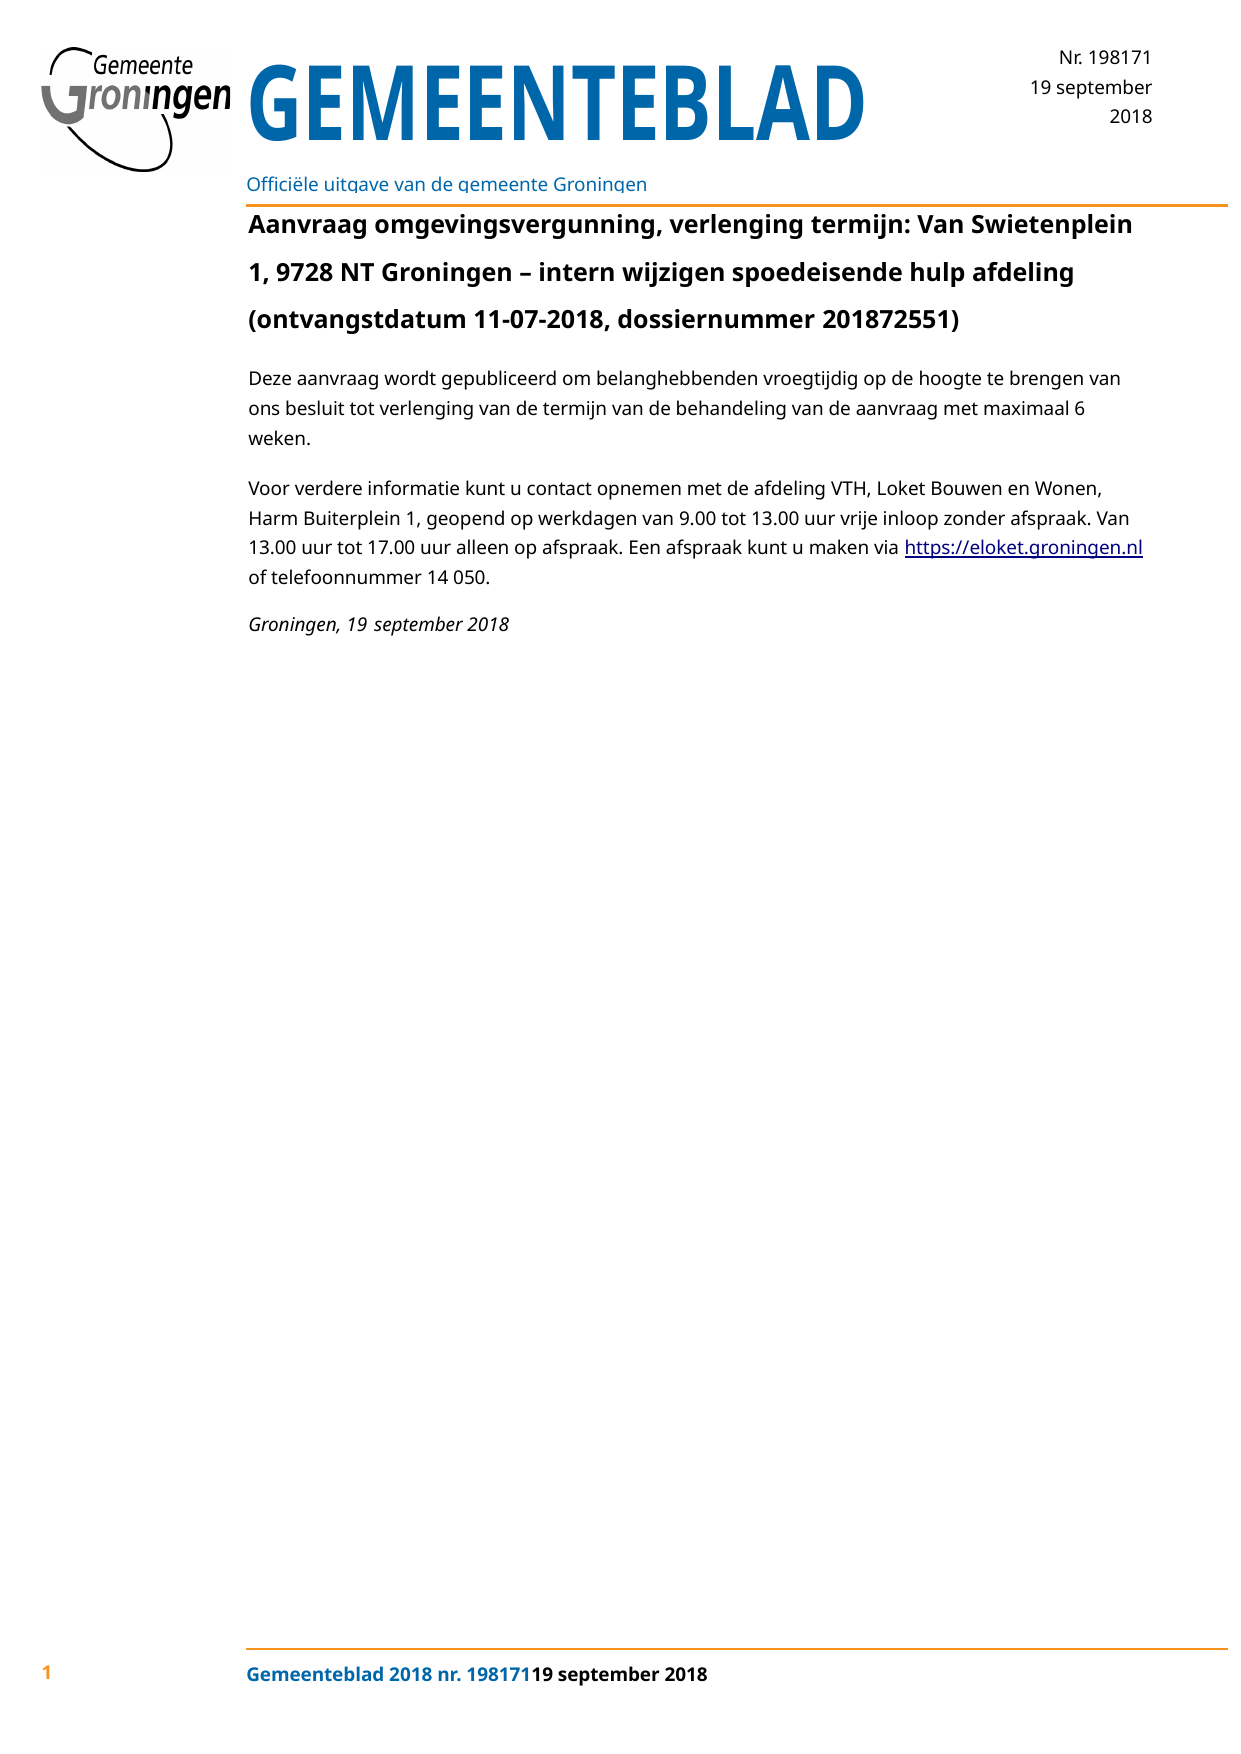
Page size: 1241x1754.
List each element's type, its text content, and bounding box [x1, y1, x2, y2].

text Voor verdere informatie kunt u contact opnemen met de afdeling VTH, Loket Bouwen en Wonen, Harm Buiterplein 1, geopend op werkdagen van 9.00 tot 13.00 uur vrije inloop zonder afspraak. Van 13.00 uur tot 17.00 uur alleen op afspraak. Een afspraak kunt u maken via https://eloket.groningen.nl of telefoonnummer 14 050. [248, 475, 1152, 589]
text Deze aanvraag wordt gepubliceerd om belanghebbenden vroegtijdig op de hoogte te brengen van ons besluit tot verlenging van de termijn van de behandeling van de aanvraag met maximaal 6 weken. [248, 366, 1152, 450]
text Groningen, 19 september 2018 [248, 612, 1152, 637]
text Aanvraag omgevingsvergunning, verlenging termijn: Van Swietenplein 1, 9728 NT Groningen – intern wijzigen spoedeisende hulp afdeling (ontvangstdatum 11-07-2018, dossiernummer 201872551) [248, 207, 1152, 336]
picture [41, 47, 231, 172]
